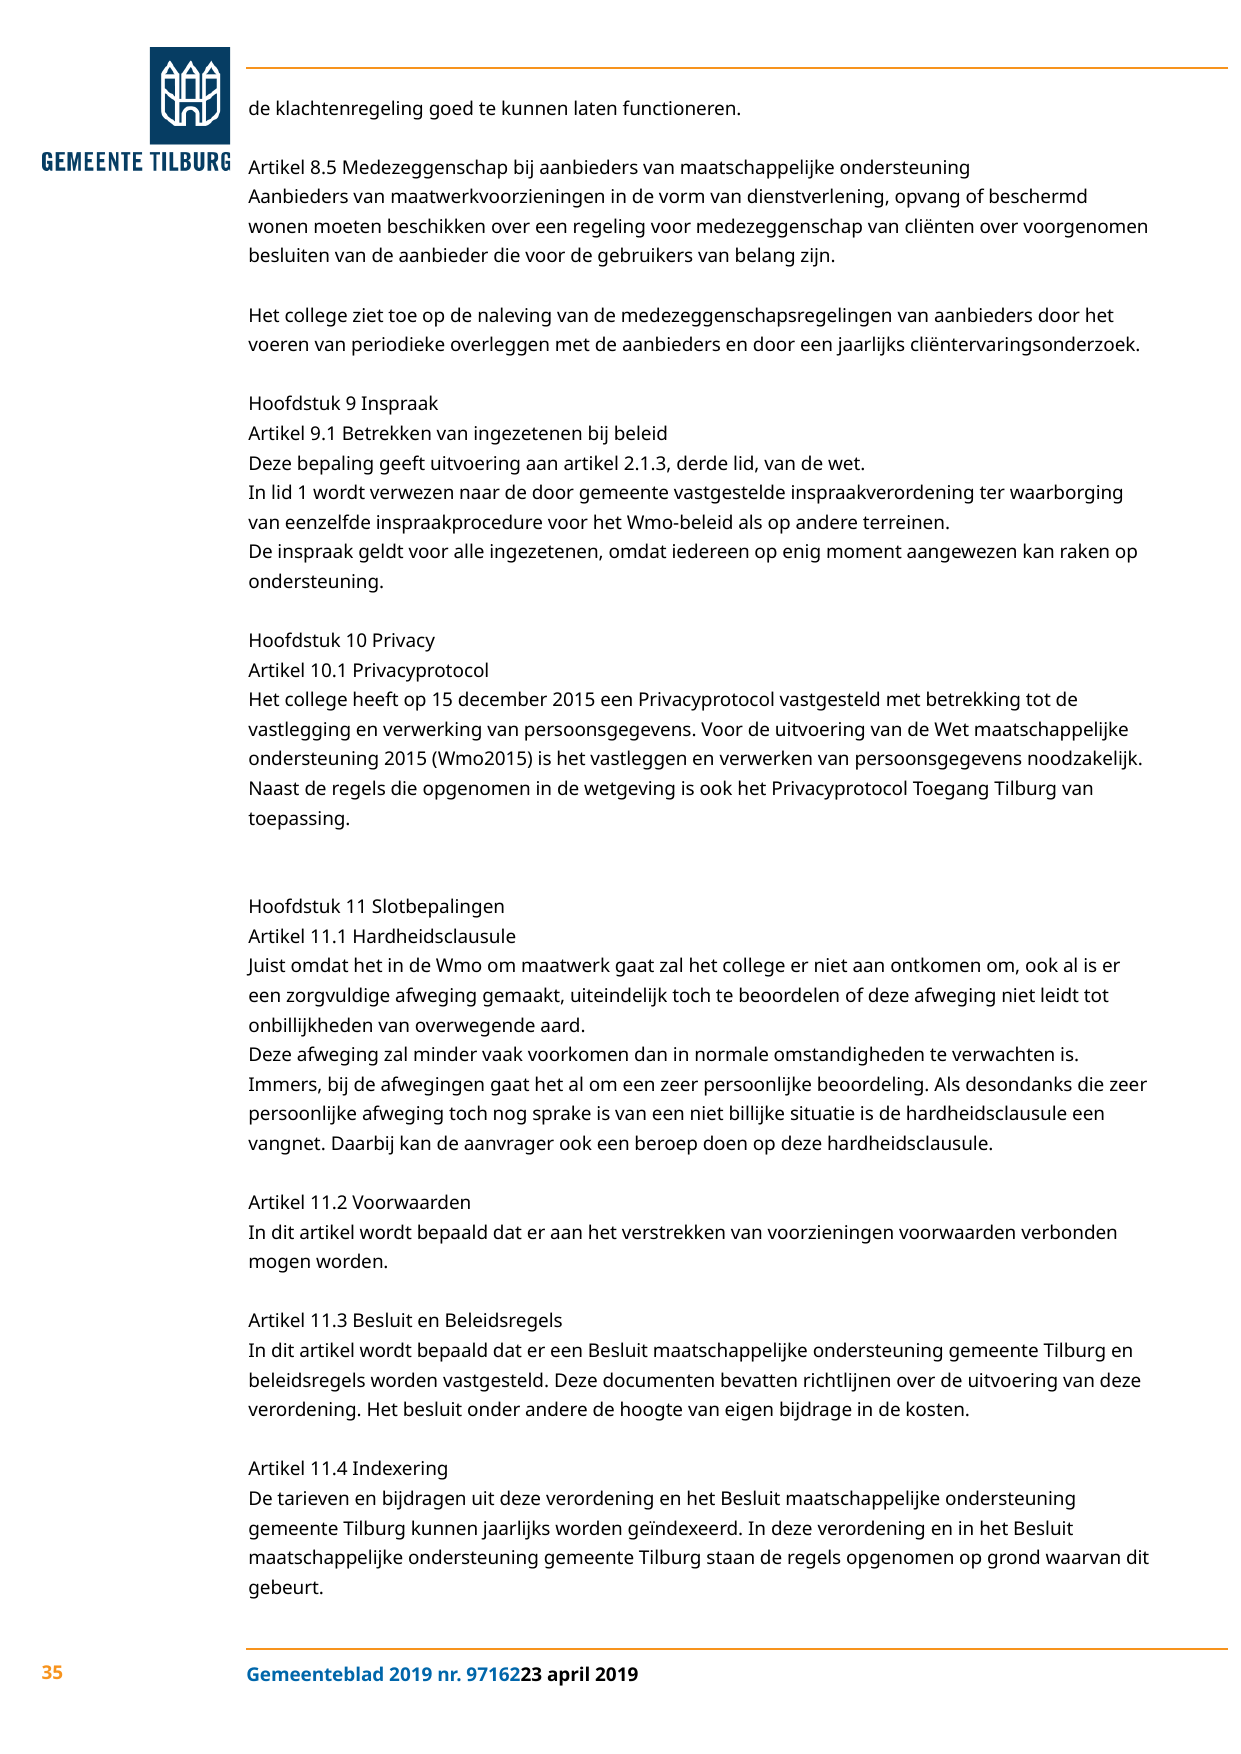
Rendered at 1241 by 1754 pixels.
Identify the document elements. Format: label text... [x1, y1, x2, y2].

text Artikel 11.1 Hardheidsclausule [248, 923, 1152, 949]
text Hoofdstuk 11 Slotbepalingen [248, 893, 1152, 919]
text Deze afweging zal minder vaak voorkomen dan in normale omstandigheden te verwachten is. Immers, bij de afwegingen gaat het al om een zeer persoonlijke beoordeling. Als desondanks die zeer persoonlijke afweging toch nog sprake is van een niet billijke situatie is de hardheidsclausule een vangnet. Daarbij kan de aanvrager ook een beroep doen op deze hardheidsclausule. [248, 1041, 1152, 1156]
text Juist omdat het in de Wmo om maatwerk gaat zal het college er niet aan ontkomen om, ook al is er een zorgvuldige afweging gemaakt, uiteindelijk toch te beoordelen of deze afweging niet leidt tot onbillijkheden van overwegende aard. [248, 953, 1152, 1038]
text Artikel 8.5 Medezeggenschap bij aanbieders van maatschappelijke ondersteuning [248, 154, 1152, 180]
text Artikel 11.3 Besluit en Beleidsregels [248, 1308, 1152, 1333]
text Het college heeft op 15 december 2015 een Privacyprotocol vastgesteld met betrekking tot de vastlegging en verwerking van persoonsgegevens. Voor de uitvoering van de Wet maatschappelijke ondersteuning 2015 (Wmo2015) is het vastleggen en verwerken van persoonsgegevens noodzakelijk. Naast de regels die opgenomen in de wetgeving is ook het Privacyprotocol Toegang Tilburg van toepassing. [248, 686, 1152, 831]
text Het college ziet toe op de naleving van de medezeggenschapsregelingen van aanbieders door het voeren van periodieke overleggen met de aanbieders en door een jaarlijks cliëntervaringsonderzoek. [248, 302, 1152, 357]
text Artikel 11.4 Indexering [248, 1456, 1152, 1481]
picture [41, 47, 231, 172]
text In dit artikel wordt bepaald dat er aan het verstrekken van voorzieningen voorwaarden verbonden mogen worden. [248, 1219, 1152, 1274]
text Aanbieders van maatwerkvoorzieningen in de vorm van dienstverlening, opvang of beschermd wonen moeten beschikken over een regeling voor medezeggenschap van cliënten over voorgenomen besluiten van de aanbieder die voor de gebruikers van belang zijn. [248, 183, 1152, 268]
text Deze bepaling geeft uitvoering aan artikel 2.1.3, derde lid, van de wet. [248, 450, 1152, 476]
text In lid 1 wordt verwezen naar de door gemeente vastgestelde inspraakverordening ter waarborging van eenzelfde inspraakprocedure voor het Wmo-beleid als op andere terreinen. [248, 479, 1152, 535]
text de klachtenregeling goed te kunnen laten functioneren. [248, 95, 1152, 121]
text Hoofdstuk 10 Privacy [248, 627, 1152, 653]
text Hoofdstuk 9 Inspraak [248, 391, 1152, 416]
text De inspraak geldt voor alle ingezetenen, omdat iedereen op enig moment aangewezen kan raken op ondersteuning. [248, 538, 1152, 594]
text In dit artikel wordt bepaald dat er een Besluit maatschappelijke ondersteuning gemeente Tilburg en beleidsregels worden vastgesteld. Deze documenten bevatten richtlijnen over de uitvoering van deze verordening. Het besluit onder andere de hoogte van eigen bijdrage in de kosten. [248, 1337, 1152, 1422]
text Artikel 10.1 Privacyprotocol [248, 657, 1152, 683]
text Artikel 11.2 Voorwaarden [248, 1189, 1152, 1215]
text Artikel 9.1 Betrekken van ingezetenen bij beleid [248, 420, 1152, 446]
text De tarieven en bijdragen uit deze verordening en het Besluit maatschappelijke ondersteuning gemeente Tilburg kunnen jaarlijks worden geïndexeerd. In deze verordening en in het Besluit maatschappelijke ondersteuning gemeente Tilburg staan de regels opgenomen op grond waarvan dit gebeurt. [248, 1485, 1152, 1600]
